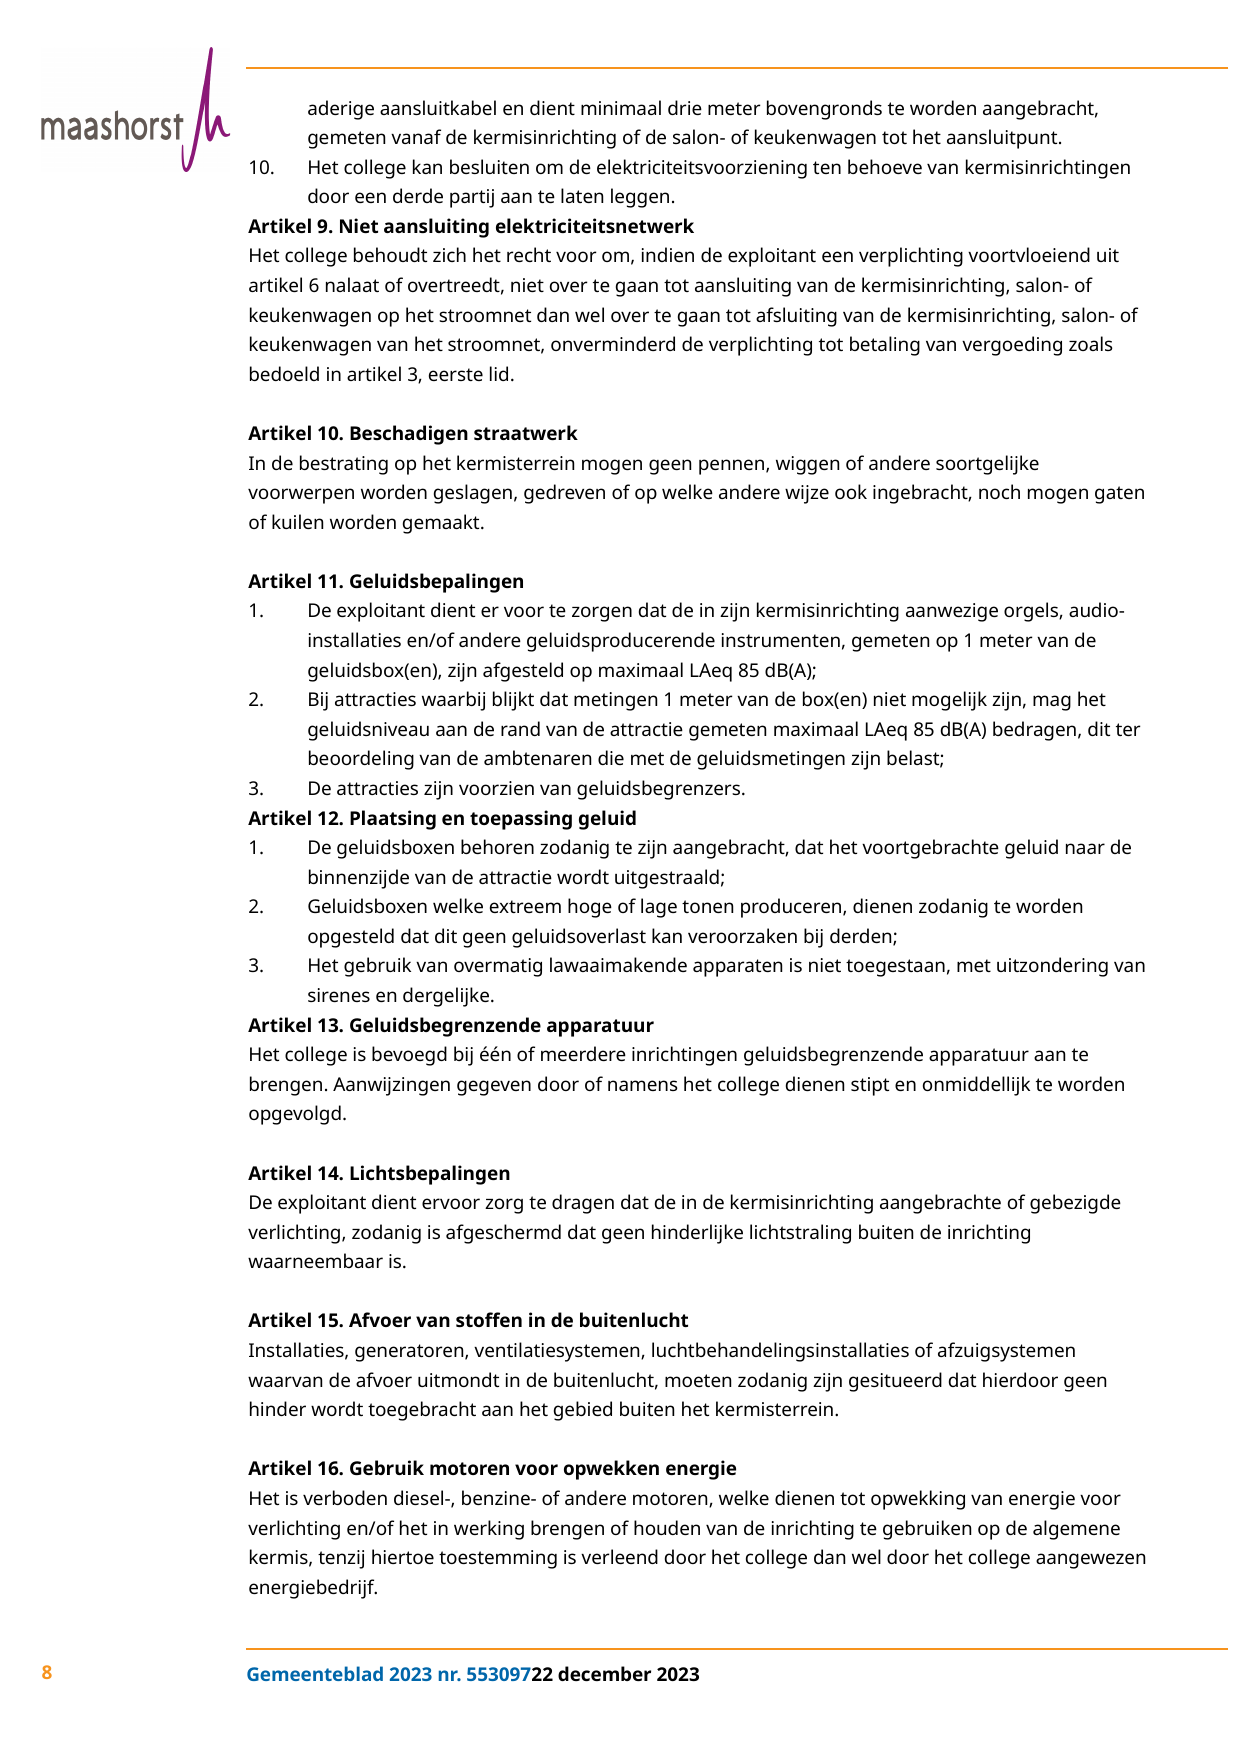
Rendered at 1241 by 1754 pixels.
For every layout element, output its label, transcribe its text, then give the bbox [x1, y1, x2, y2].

list Het gebruik van overmatig lawaaimakende apparaten is niet toegestaan, met uitzondering van sirenes en dergelijke. [248, 953, 1152, 1008]
text De exploitant dient ervoor zorg te dragen dat de in de kermisinrichting aangebrachte of gebezigde verlichting, zodanig is afgeschermd dat geen hinderlijke lichtstraling buiten de inrichting waarneembaar is. [248, 1189, 1152, 1274]
text Artikel 11. Geluidsbepalingen [248, 568, 1152, 594]
list De geluidsboxen behoren zodanig te zijn aangebracht, dat het voortgebrachte geluid naar de binnenzijde van de attractie wordt uitgestraald; [248, 834, 1152, 890]
list Het college kan besluiten om de elektriciteitsvoorziening ten behoeve van kermisinrichtingen door een derde partij aan te laten leggen. [248, 154, 1152, 209]
text Artikel 9. Niet aansluiting elektriciteitsnetwerk [248, 213, 1152, 239]
text Artikel 10. Beschadigen straatwerk [248, 420, 1152, 446]
text Artikel 15. Afvoer van stoffen in de buitenlucht [248, 1308, 1152, 1333]
list aderige aansluitkabel en dient minimaal drie meter bovengronds te worden aangebracht, gemeten vanaf de kermisinrichting of de salon- of keukenwagen tot het aansluitpunt. [248, 95, 1152, 150]
list De attracties zijn voorzien van geluidsbegrenzers. [248, 775, 1152, 801]
text Het college behoudt zich het recht voor om, indien de exploitant een verplichting voortvloeiend uit artikel 6 nalaat of overtreedt, niet over te gaan tot aansluiting van de kermisinrichting, salon- of keukenwagen op het stroomnet dan wel over te gaan tot afsluiting van de kermisinrichting, salon- of keukenwagen van het stroomnet, onverminderd de verplichting tot betaling van vergoeding zoals bedoeld in artikel 3, eerste lid. [248, 243, 1152, 387]
text Het college is bevoegd bij één of meerdere inrichtingen geluidsbegrenzende apparatuur aan te brengen. Aanwijzingen gegeven door of namens het college dienen stipt en onmiddellijk te worden opgevolgd. [248, 1041, 1152, 1126]
text Installaties, generatoren, ventilatiesystemen, luchtbehandelingsinstallaties of afzuigsystemen waarvan de afvoer uitmondt in de buitenlucht, moeten zodanig zijn gesitueerd dat hierdoor geen hinder wordt toegebracht aan het gebied buiten het kermisterrein. [248, 1337, 1152, 1422]
text Artikel 14. Lichtsbepalingen [248, 1160, 1152, 1186]
text Artikel 12. Plaatsing en toepassing geluid [248, 805, 1152, 831]
picture [41, 47, 231, 172]
text Artikel 16. Gebruik motoren voor opwekken energie [248, 1456, 1152, 1481]
list De exploitant dient er voor te zorgen dat de in zijn kermisinrichting aanwezige orgels, audio-installaties en/of andere geluidsproducerende instrumenten, gemeten op 1 meter van de geluidsbox(en), zijn afgesteld op maximaal LAeq 85 dB(A); [248, 598, 1152, 683]
text Het is verboden diesel-, benzine- of andere motoren, welke dienen tot opwekking van energie voor verlichting en/of het in werking brengen of houden van de inrichting te gebruiken op de algemene kermis, tenzij hiertoe toestemming is verleend door het college dan wel door het college aangewezen energiebedrijf. [248, 1485, 1152, 1600]
text In de bestrating op het kermisterrein mogen geen pennen, wiggen of andere soortgelijke voorwerpen worden geslagen, gedreven of op welke andere wijze ook ingebracht, noch mogen gaten of kuilen worden gemaakt. [248, 450, 1152, 535]
list Bij attracties waarbij blijkt dat metingen 1 meter van de box(en) niet mogelijk zijn, mag het geluidsniveau aan de rand van de attractie gemeten maximaal LAeq 85 dB(A) bedragen, dit ter beoordeling van de ambtenaren die met de geluidsmetingen zijn belast; [248, 686, 1152, 771]
text Artikel 13. Geluidsbegrenzende apparatuur [248, 1012, 1152, 1038]
list Geluidsboxen welke extreem hoge of lage tonen produceren, dienen zodanig te worden opgesteld dat dit geen geluidsoverlast kan veroorzaken bij derden; [248, 893, 1152, 949]
